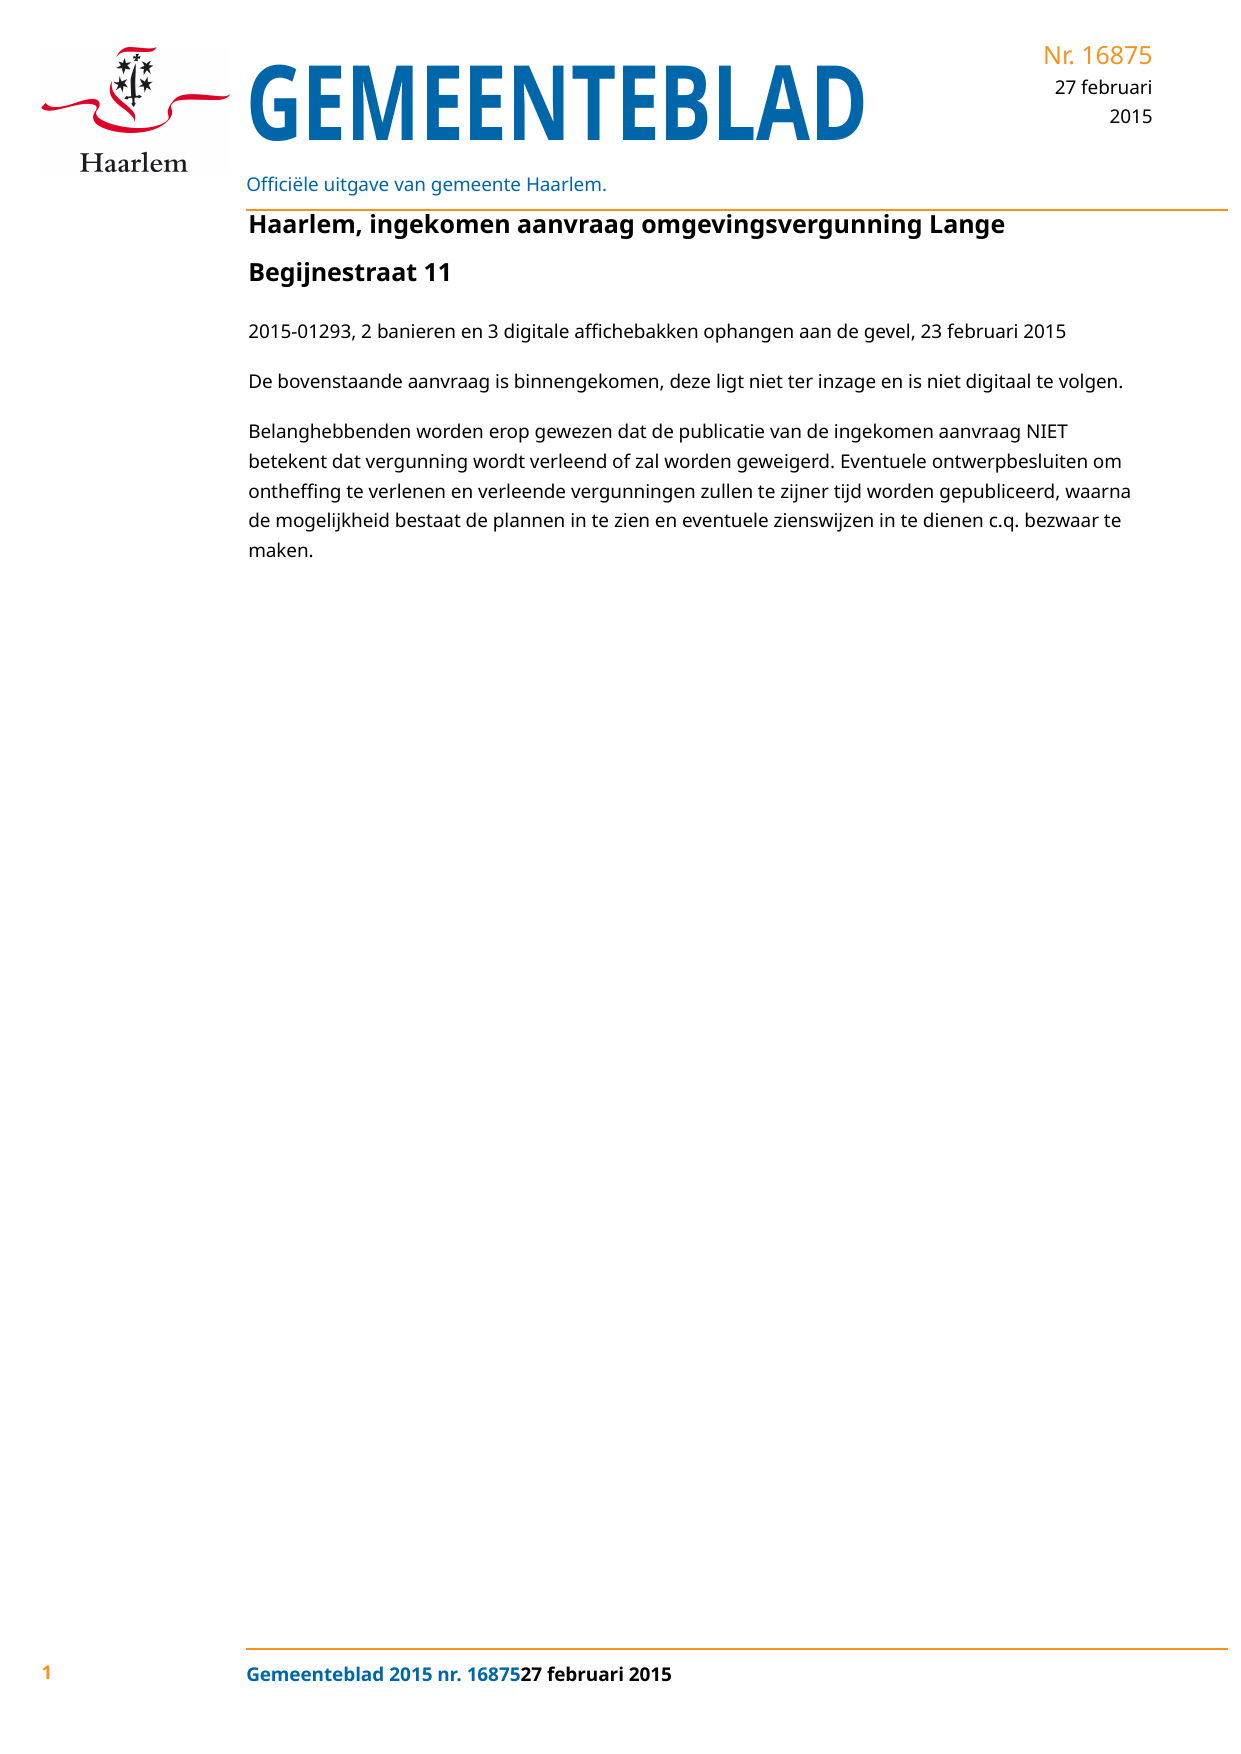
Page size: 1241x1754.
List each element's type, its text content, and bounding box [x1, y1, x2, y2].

text Haarlem, ingekomen aanvraag omgevingsvergunning Lange Begijnestraat 11 [248, 211, 1152, 288]
picture [41, 47, 231, 172]
text De bovenstaande aanvraag is binnengekomen, deze ligt niet ter inzage en is niet digitaal te volgen. [248, 368, 1152, 394]
text 2015-01293, 2 banieren en 3 digitale affichebakken ophangen aan de gevel, 23 februari 2015 [248, 318, 1152, 344]
text Belanghebbenden worden erop gewezen dat de publicatie van de ingekomen aanvraag NIET betekent dat vergunning wordt verleend of zal worden geweigerd. Eventuele ontwerpbesluiten om ontheffing te verlenen en verleende vergunningen zullen te zijner tijd worden gepubliceerd, waarna de mogelijkheid bestaat de plannen in te zien en eventuele zienswijzen in te dienen c.q. bezwaar te maken. [248, 419, 1152, 563]
